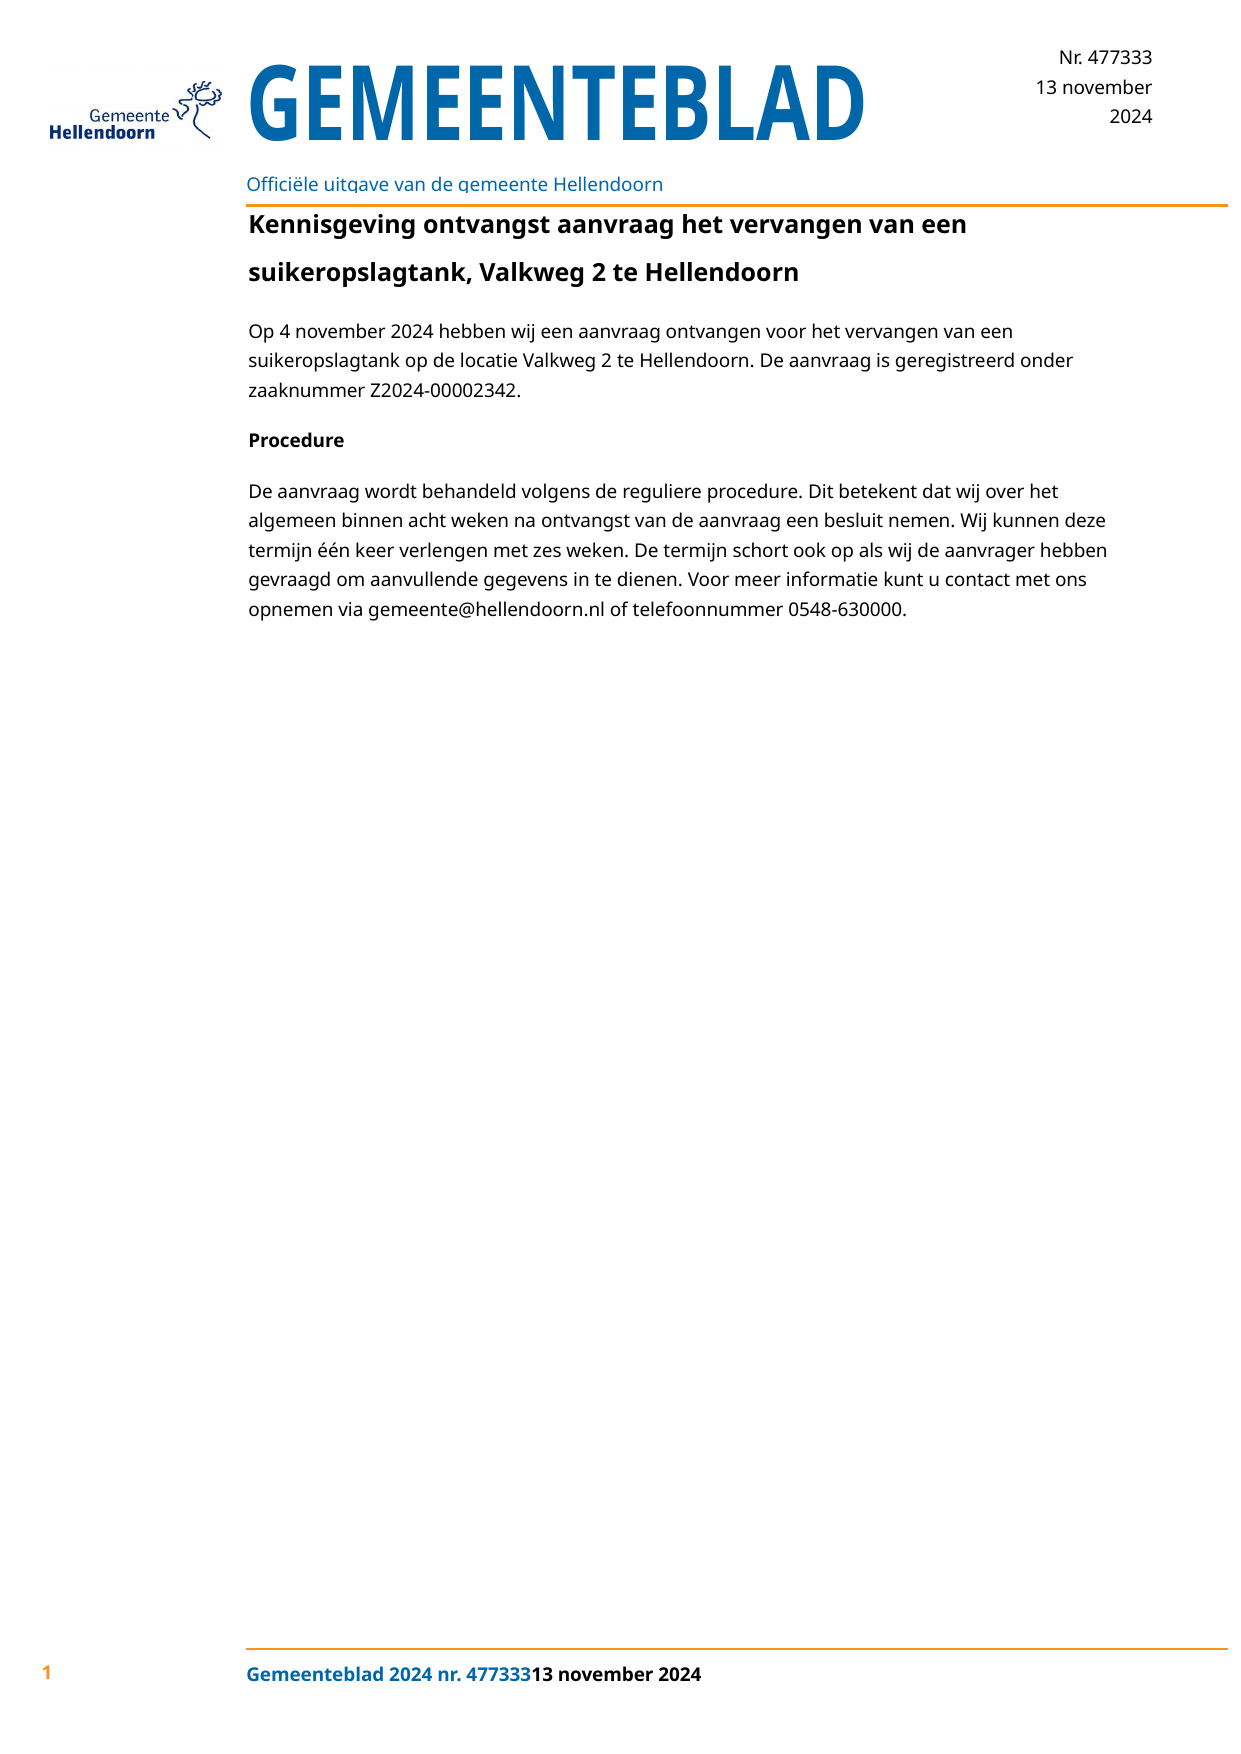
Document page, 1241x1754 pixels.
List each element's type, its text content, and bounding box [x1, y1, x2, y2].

text Procedure [248, 427, 1152, 453]
picture [41, 47, 231, 172]
text De aanvraag wordt behandeld volgens de reguliere procedure. Dit betekent dat wij over het algemeen binnen acht weken na ontvangst van de aanvraag een besluit nemen. Wij kunnen deze termijn één keer verlengen met zes weken. De termijn schort ook op als wij de aanvrager hebben gevraagd om aanvullende gegevens in te dienen. Voor meer informatie kunt u contact met ons opnemen via gemeente@hellendoorn.nl of telefoonnummer 0548-630000. [248, 478, 1152, 622]
text Op 4 november 2024 hebben wij een aanvraag ontvangen voor het vervangen van een suikeropslagtank op de locatie Valkweg 2 te Hellendoorn. De aanvraag is geregistreerd onder zaaknummer Z2024-00002342. [248, 318, 1152, 403]
text Kennisgeving ontvangst aanvraag het vervangen van een suikeropslagtank, Valkweg 2 te Hellendoorn [248, 207, 1152, 288]
